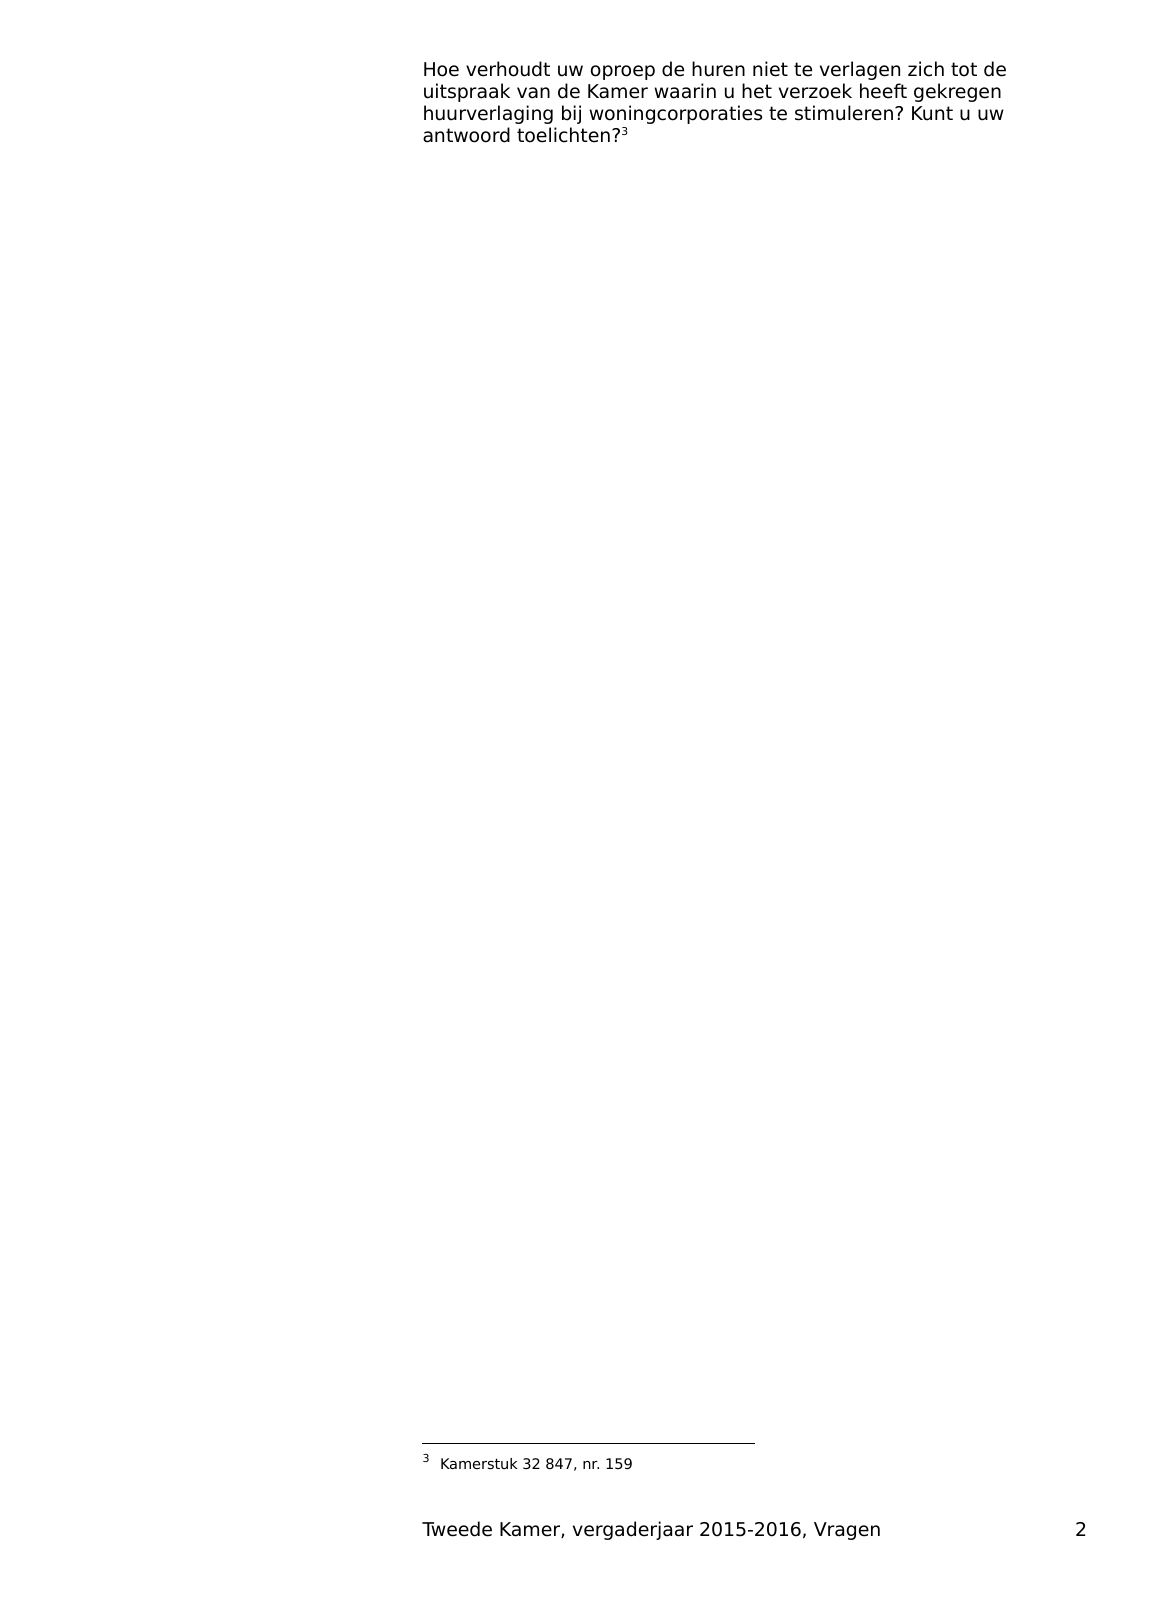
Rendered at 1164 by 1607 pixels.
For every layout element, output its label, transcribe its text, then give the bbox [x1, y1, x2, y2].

text Kamerstuk 32 847, nr. 159 [422, 1452, 1087, 1474]
text Hoe verhoudt uw oproep de huren niet te verlagen zich tot de uitspraak van de Kamer waarin u het verzoek heeft gekregen huurverlaging bij woningcorporaties te stimuleren? Kunt u uw antwoord toelichten? [422, 59, 1087, 147]
